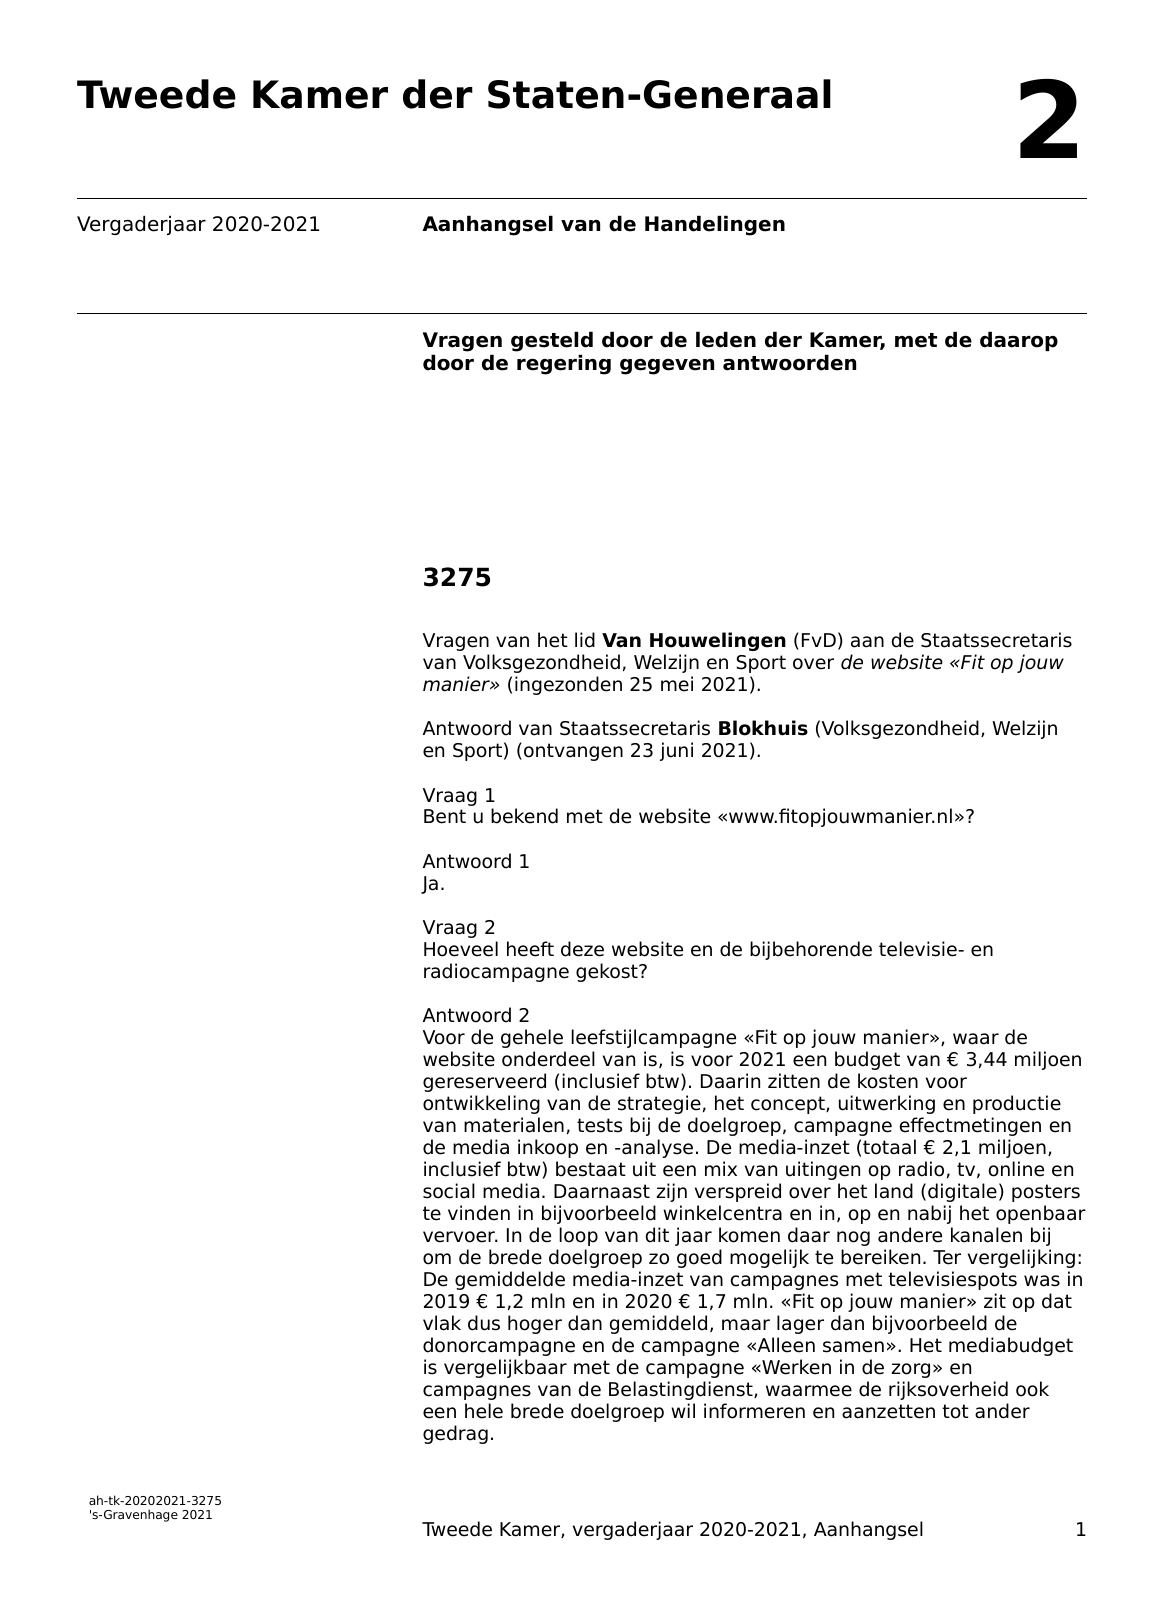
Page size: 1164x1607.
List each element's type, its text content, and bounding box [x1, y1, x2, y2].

text Antwoord van Staatssecretaris Blokhuis (Volksgezondheid, Welzijn en Sport) (ontvangen 23 juni 2021). [422, 718, 1087, 762]
table_cell [77, 314, 422, 375]
text Antwoord 2 [422, 1005, 1087, 1027]
text Vraag 2 [422, 917, 1087, 939]
text Ja. [422, 873, 1087, 894]
table_cell Vergaderjaar 2020-2021 [77, 199, 422, 313]
text Hoeveel heeft deze website en de bijbehorende televisie- en radiocampagne gekost? [422, 939, 1087, 983]
table_header 2 [886, 59, 1087, 198]
text Vragen van het lid Van Houwelingen (FvD) aan de Staatssecretaris van Volksgezondheid, Welzijn en Sport over de website «Fit op jouw manier» (ingezonden 25 mei 2021). [422, 630, 1087, 696]
text 3275 [422, 563, 1087, 592]
table_cell Vragen gesteld door de leden der Kamer, met de daarop door de regering gegeven antwoorden [422, 314, 1087, 375]
table_header Tweede Kamer der Staten-Generaal [77, 59, 886, 198]
text Bent u bekend met de website «www.fitopjouwmanier.nl»? [422, 806, 1087, 828]
table_cell Aanhangsel van de Handelingen [422, 199, 1087, 313]
text Voor de gehele leefstijlcampagne «Fit op jouw manier», waar de website onderdeel van is, is voor 2021 een budget van € 3,44 miljoen gereserveerd (inclusief btw). Daarin zitten de kosten voor ontwikkeling van de strategie, het concept, uitwerking en productie van materialen, tests bij de doelgroep, campagne effectmetingen en de media inkoop en -analyse. De media-inzet (totaal € 2,1 miljoen, inclusief btw) bestaat uit een mix van uitingen op radio, tv, online en social media. Daarnaast zijn verspreid over het land (digitale) posters te vinden in bijvoorbeeld winkelcentra en in, op en nabij het openbaar vervoer. In de loop van dit jaar komen daar nog andere kanalen bij om de brede doelgroep zo goed mogelijk te bereiken. Ter vergelijking: De gemiddelde media-inzet van campagnes met televisiespots was in 2019 € 1,2 mln en in 2020 € 1,7 mln. «Fit op jouw manier» zit op dat vlak dus hoger dan gemiddeld, maar lager dan bijvoorbeeld de donorcampagne en de campagne «Alleen samen». Het mediabudget is vergelijkbaar met de campagne «Werken in de zorg» en campagnes van de Belastingdienst, waarmee de rijksoverheid ook een hele brede doelgroep wil informeren en aanzetten tot ander gedrag. [422, 1027, 1087, 1444]
text Vraag 1 [422, 784, 1087, 806]
text ah-tk-20202021-3275 [88, 1494, 323, 1508]
text 's-Gravenhage 2021 [88, 1508, 323, 1522]
text Antwoord 1 [422, 851, 1087, 873]
